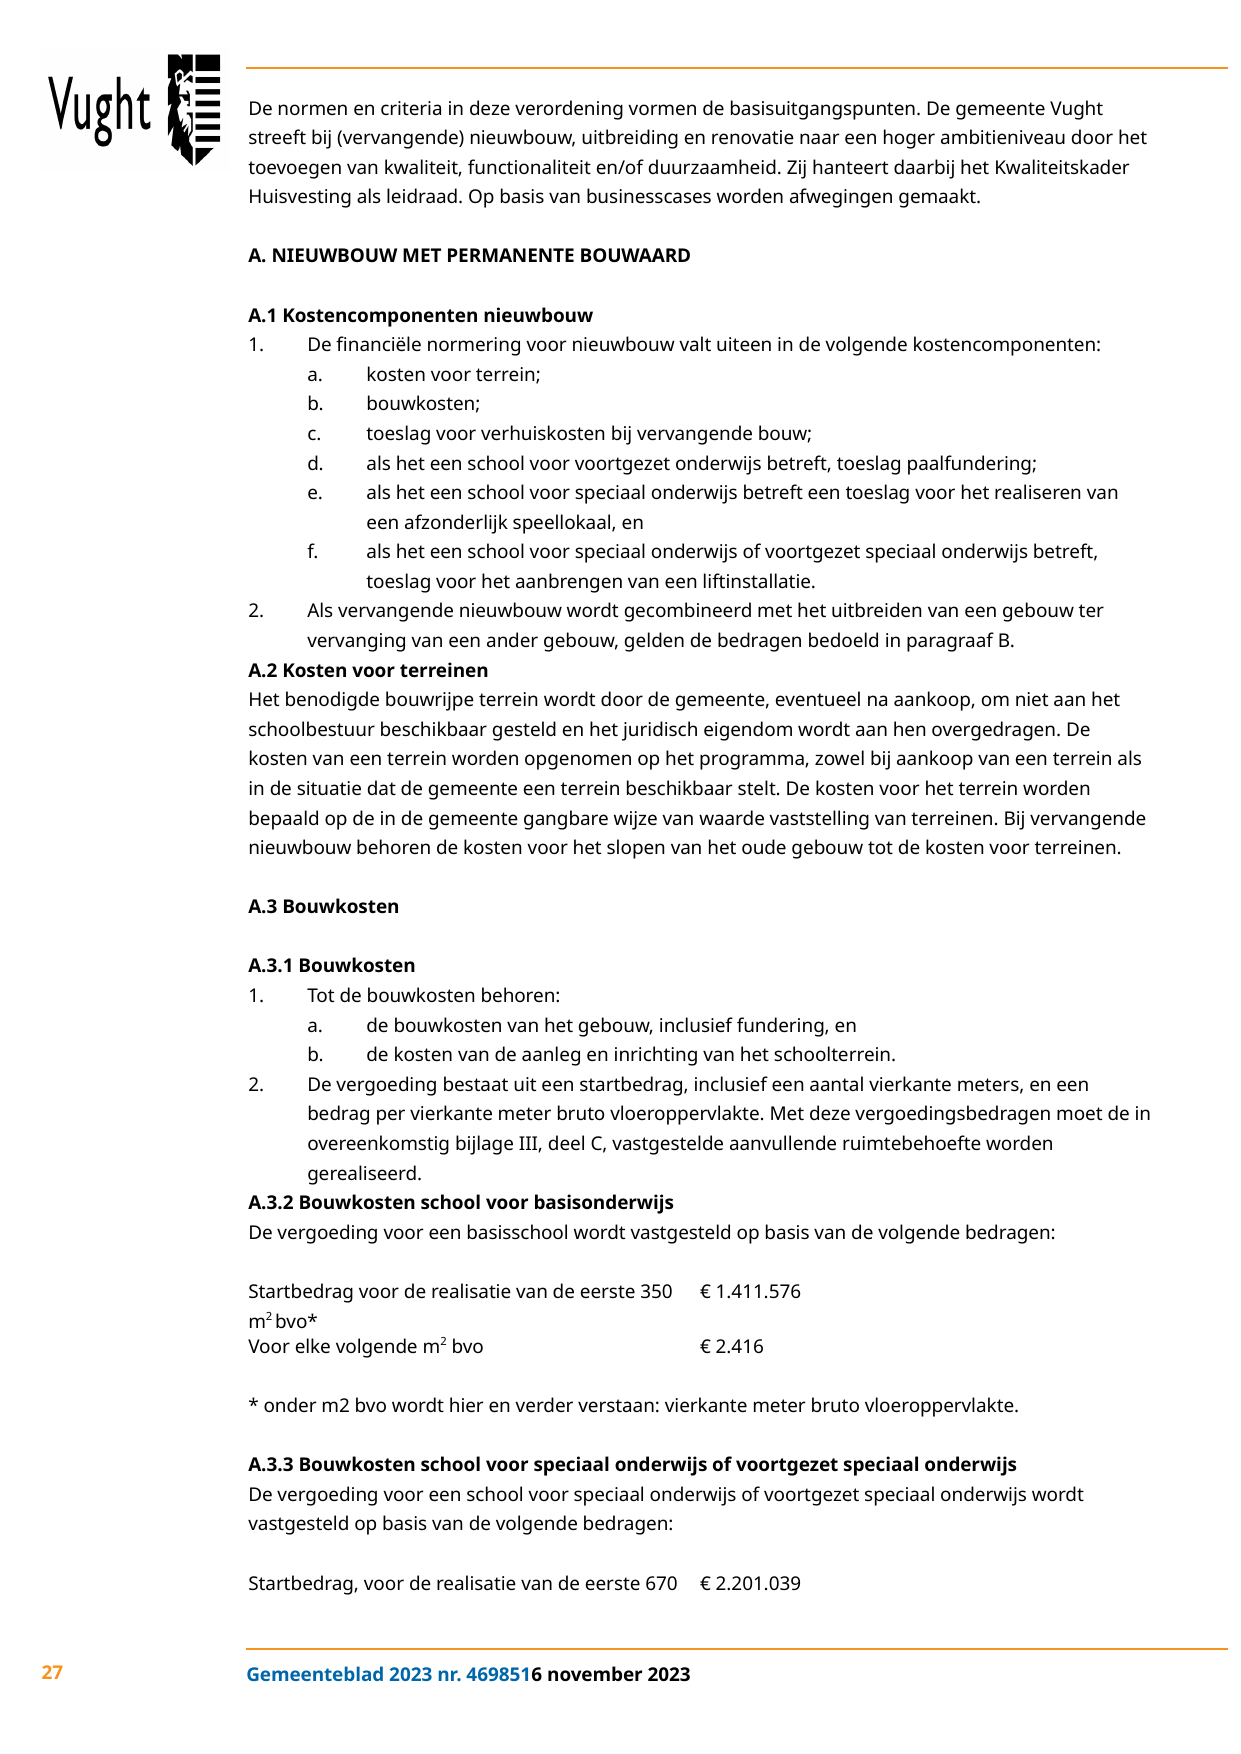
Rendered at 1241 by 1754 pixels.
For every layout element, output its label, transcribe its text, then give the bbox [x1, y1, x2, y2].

table_header Startbedrag voor de realisatie van de eerste 350 m2 bvo* [248, 1278, 700, 1333]
text A.3.1 Bouwkosten [248, 953, 1152, 978]
text A.2 Kosten voor terreinen [248, 657, 1152, 683]
text A.3.2 Bouwkosten school voor basisonderwijs [248, 1189, 1152, 1215]
list de bouwkosten van het gebouw, inclusief fundering, en [307, 1012, 1152, 1038]
table_header Startbedrag, voor de realisatie van de eerste 670 [248, 1570, 700, 1595]
text De vergoeding voor een school voor speciaal onderwijs of voortgezet speciaal onderwijs wordt vastgesteld op basis van de volgende bedragen: [248, 1481, 1152, 1536]
table_header € 2.201.039 [700, 1570, 1152, 1595]
picture [41, 47, 231, 172]
list als het een school voor speciaal onderwijs betreft een toeslag voor het realiseren van een afzonderlijk speellokaal, en [307, 479, 1152, 535]
list kosten voor terrein; [307, 361, 1152, 387]
text Het benodigde bouwrijpe terrein wordt door de gemeente, eventueel na aankoop, om niet aan het schoolbestuur beschikbaar gesteld en het juridisch eigendom wordt aan hen overgedragen. De kosten van een terrein worden opgenomen op het programma, zowel bij aankoop van een terrein als in de situatie dat de gemeente een terrein beschikbaar stelt. De kosten voor het terrein worden bepaald op de in de gemeente gangbare wijze van waarde vaststelling van terreinen. Bij vervangende nieuwbouw behoren de kosten voor het slopen van het oude gebouw tot de kosten voor terreinen. [248, 686, 1152, 860]
list de kosten van de aanleg en inrichting van het schoolterrein. [307, 1041, 1152, 1067]
text De vergoeding voor een basisschool wordt vastgesteld op basis van de volgende bedragen: [248, 1219, 1152, 1245]
table_header € 1.411.576 [700, 1278, 1152, 1333]
table_cell € 2.416 [700, 1334, 1152, 1359]
list toeslag voor verhuiskosten bij vervangende bouw; [307, 420, 1152, 446]
text A.3.3 Bouwkosten school voor speciaal onderwijs of voortgezet speciaal onderwijs [248, 1451, 1152, 1477]
text A.1 Kostencomponenten nieuwbouw [248, 302, 1152, 328]
list Tot de bouwkosten behoren: [248, 982, 1152, 1008]
text * onder m2 bvo wordt hier en verder verstaan: vierkante meter bruto vloeroppervlakte. [248, 1392, 1152, 1418]
list Als vervangende nieuwbouw wordt gecombineerd met het uitbreiden van een gebouw ter vervanging van een ander gebouw, gelden de bedragen bedoeld in paragraaf B. [248, 598, 1152, 653]
list De vergoeding bestaat uit een startbedrag, inclusief een aantal vierkante meters, en een bedrag per vierkante meter bruto vloeroppervlakte. Met deze vergoedingsbedragen moet de in overeenkomstig bijlage III, deel C, vastgestelde aanvullende ruimtebehoefte worden gerealiseerd. [248, 1071, 1152, 1186]
list als het een school voor voortgezet onderwijs betreft, toeslag paalfundering; [307, 450, 1152, 476]
list De financiële normering voor nieuwbouw valt uiteen in de volgende kostencomponenten: [248, 331, 1152, 357]
text A. NIEUWBOUW MET PERMANENTE BOUWAARD [248, 243, 1152, 268]
list bouwkosten; [307, 391, 1152, 416]
table_cell Voor elke volgende m2 bvo [248, 1334, 700, 1359]
text De normen en criteria in deze verordening vormen de basisuitgangspunten. De gemeente Vught streeft bij (vervangende) nieuwbouw, uitbreiding en renovatie naar een hoger ambitieniveau door het toevoegen van kwaliteit, functionaliteit en/of duurzaamheid. Zij hanteert daarbij het Kwaliteitskader Huisvesting als leidraad. Op basis van businesscases worden afwegingen gemaakt. [248, 95, 1152, 209]
list als het een school voor speciaal onderwijs of voortgezet speciaal onderwijs betreft, toeslag voor het aanbrengen van een liftinstallatie. [307, 538, 1152, 594]
text A.3 Bouwkosten [248, 893, 1152, 919]
